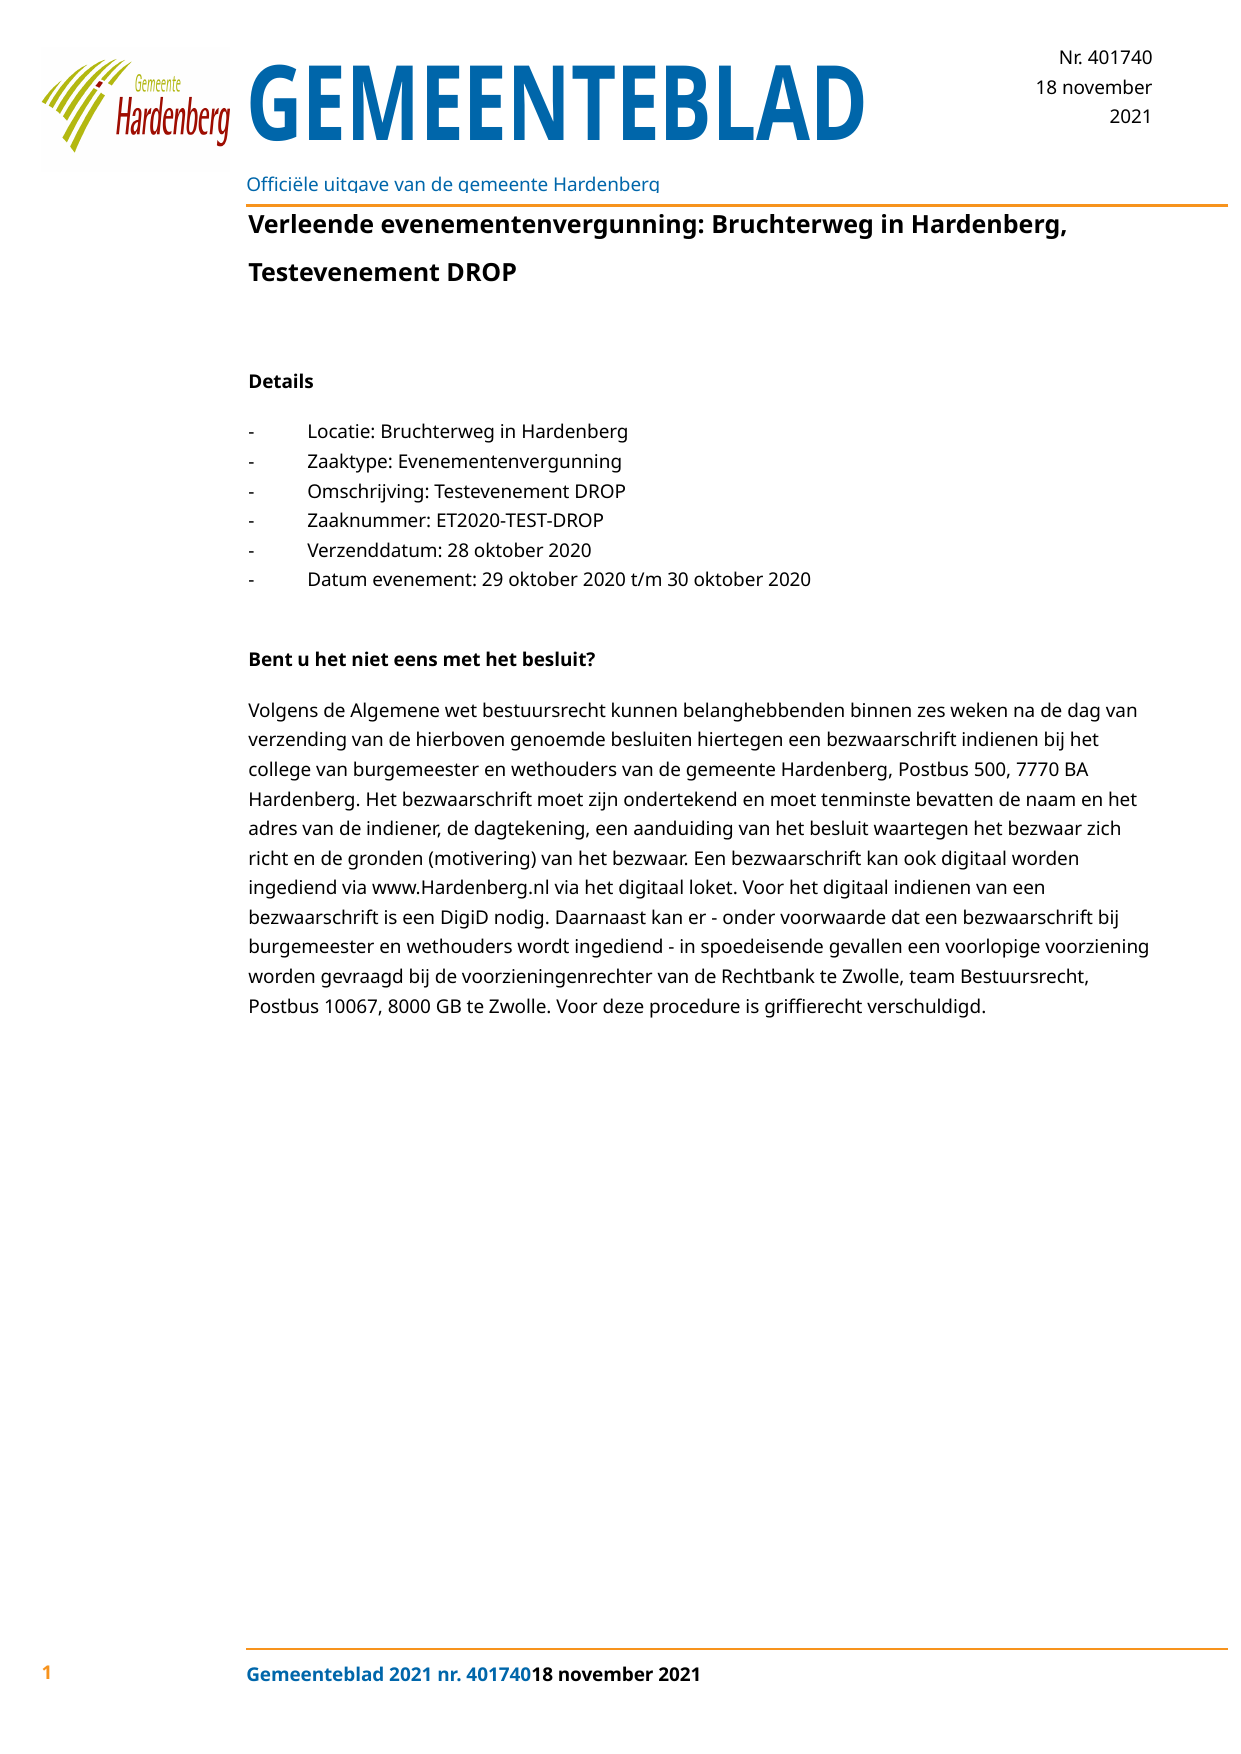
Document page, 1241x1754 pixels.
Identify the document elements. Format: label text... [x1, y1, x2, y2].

text Verleende evenementenvergunning: Bruchterweg in Hardenberg, Testevenement DROP [248, 207, 1152, 288]
text Details [248, 368, 1152, 394]
list Zaaknummer: ET2020-TEST-DROP [248, 507, 1152, 533]
list Datum evenement: 29 oktober 2020 t/m 30 oktober 2020 [248, 567, 1152, 592]
text Volgens de Algemene wet bestuursrecht kunnen belanghebbenden binnen zes weken na de dag van verzending van de hierboven genoemde besluiten hiertegen een bezwaarschrift indienen bij het college van burgemeester en wethouders van de gemeente Hardenberg, Postbus 500, 7770 BA Hardenberg. Het bezwaarschrift moet zijn ondertekend en moet tenminste bevatten de naam en het adres van de indiener, de dagtekening, een aanduiding van het besluit waartegen het bezwaar zich richt en de gronden (motivering) van het bezwaar. Een bezwaarschrift kan ook digitaal worden ingediend via www.Hardenberg.nl via het digitaal loket. Voor het digitaal indienen van een bezwaarschrift is een DigiD nodig. Daarnaast kan er - onder voorwaarde dat een bezwaarschrift bij burgemeester en wethouders wordt ingediend - in spoedeisende gevallen een voorlopige voorziening worden gevraagd bij de voorzieningenrechter van de Rechtbank te Zwolle, team Bestuursrecht, Postbus 10067, 8000 GB te Zwolle. Voor deze procedure is griffierecht verschuldigd. [248, 697, 1152, 1019]
picture [41, 47, 231, 172]
list Locatie: Bruchterweg in Hardenberg [248, 419, 1152, 444]
list Zaaktype: Evenementenvergunning [248, 448, 1152, 474]
list Omschrijving: Testevenement DROP [248, 478, 1152, 504]
text Bent u het niet eens met het besluit? [248, 647, 1152, 672]
list Verzenddatum: 28 oktober 2020 [248, 537, 1152, 563]
